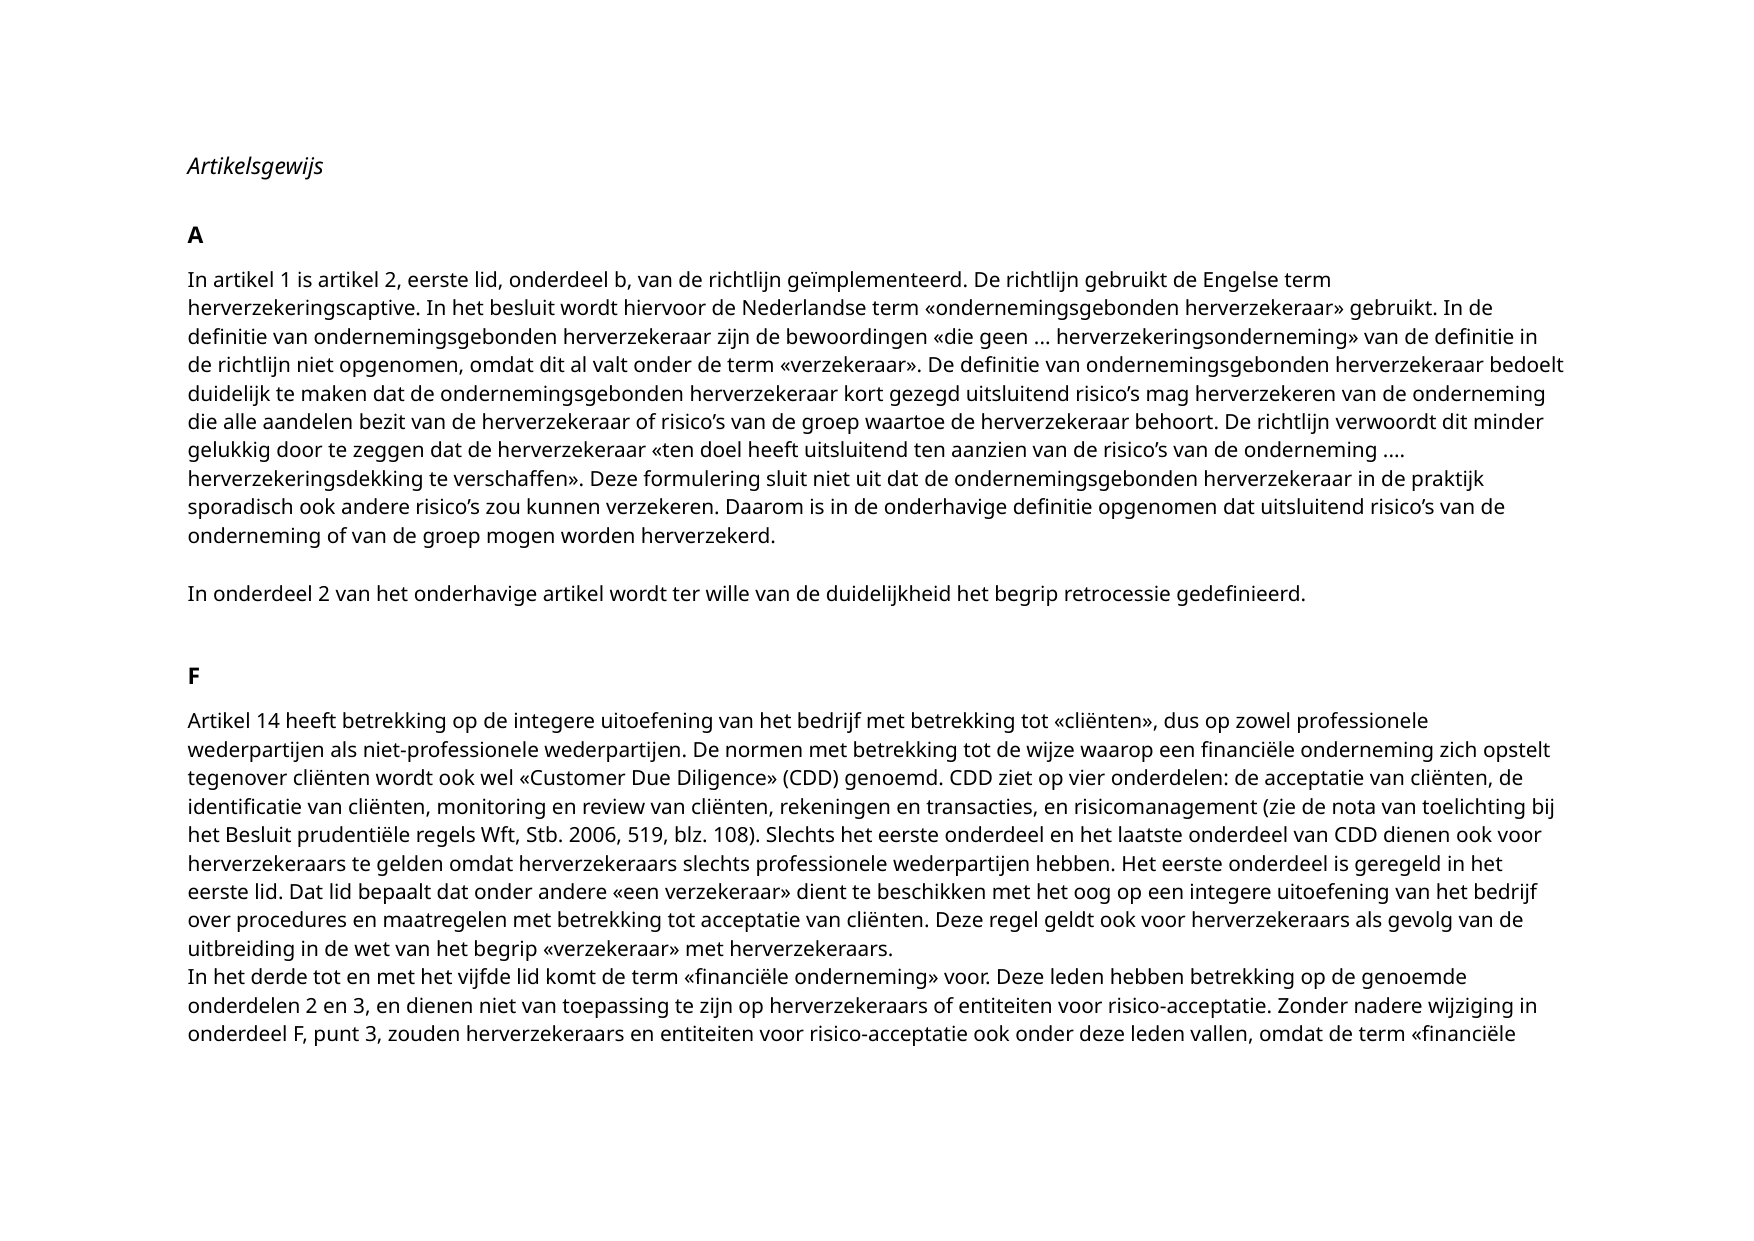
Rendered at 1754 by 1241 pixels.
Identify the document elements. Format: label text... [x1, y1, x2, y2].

text Artikelsgewijs [187, 150, 1566, 181]
text F [187, 660, 1566, 692]
text Artikel 14 heeft betrekking op de integere uitoefening van het bedrijf met betrekking tot «cliënten», dus op zowel professionele wederpartijen als niet-professionele wederpartijen. De normen met betrekking tot de wijze waarop een financiële onderneming zich opstelt tegenover cliënten wordt ook wel «Customer Due Diligence» (CDD) genoemd. CDD ziet op vier onderdelen: de acceptatie van cliënten, de identificatie van cliënten, monitoring en review van cliënten, rekeningen en transacties, en risicomanagement (zie de nota van toelichting bij het Besluit prudentiële regels Wft, Stb. 2006, 519, blz. 108). Slechts het eerste onderdeel en het laatste onderdeel van CDD dienen ook voor herverzekeraars te gelden omdat herverzekeraars slechts professionele wederpartijen hebben. Het eerste onderdeel is geregeld in het eerste lid. Dat lid bepaalt dat onder andere «een verzekeraar» dient te beschikken met het oog op een integere uitoefening van het bedrijf over procedures en maatregelen met betrekking tot acceptatie van cliënten. Deze regel geldt ook voor herverzekeraars als gevolg van de uitbreiding in de wet van het begrip «verzekeraar» met herverzekeraars. [187, 707, 1566, 962]
text In artikel 1 is artikel 2, eerste lid, onderdeel b, van de richtlijn geïmplementeerd. De richtlijn gebruikt de Engelse term herverzekeringscaptive. In het besluit wordt hiervoor de Nederlandse term «ondernemingsgebonden herverzekeraar» gebruikt. In de definitie van ondernemingsgebonden herverzekeraar zijn de bewoordingen «die geen ... herverzekeringsonderneming» van de definitie in de richtlijn niet opgenomen, omdat dit al valt onder de term «verzekeraar». De definitie van ondernemingsgebonden herverzekeraar bedoelt duidelijk te maken dat de ondernemingsgebonden herverzekeraar kort gezegd uitsluitend risico’s mag herverzekeren van de onderneming die alle aandelen bezit van de herverzekeraar of risico’s van de groep waartoe de herverzekeraar behoort. De richtlijn verwoordt dit minder gelukkig door te zeggen dat de herverzekeraar «ten doel heeft uitsluitend ten aanzien van de risico’s van de onderneming .... herverzekeringsdekking te verschaffen». Deze formulering sluit niet uit dat de ondernemingsgebonden herverzekeraar in de praktijk sporadisch ook andere risico’s zou kunnen verzekeren. Daarom is in de onderhavige definitie opgenomen dat uitsluitend risico’s van de onderneming of van de groep mogen worden herverzekerd. [187, 265, 1566, 549]
text In onderdeel 2 van het onderhavige artikel wordt ter wille van de duidelijkheid het begrip retrocessie gedefinieerd. [187, 579, 1566, 608]
text A [187, 219, 1566, 250]
text In het derde tot en met het vijfde lid komt de term «financiële onderneming» voor. Deze leden hebben betrekking op de genoemde onderdelen 2 en 3, en dienen niet van toepassing te zijn op herverzekeraars of entiteiten voor risico-acceptatie. Zonder nadere wijziging in onderdeel F, punt 3, zouden herverzekeraars en entiteiten voor risico-acceptatie ook onder deze leden vallen, omdat de term «financiële [187, 962, 1566, 1048]
